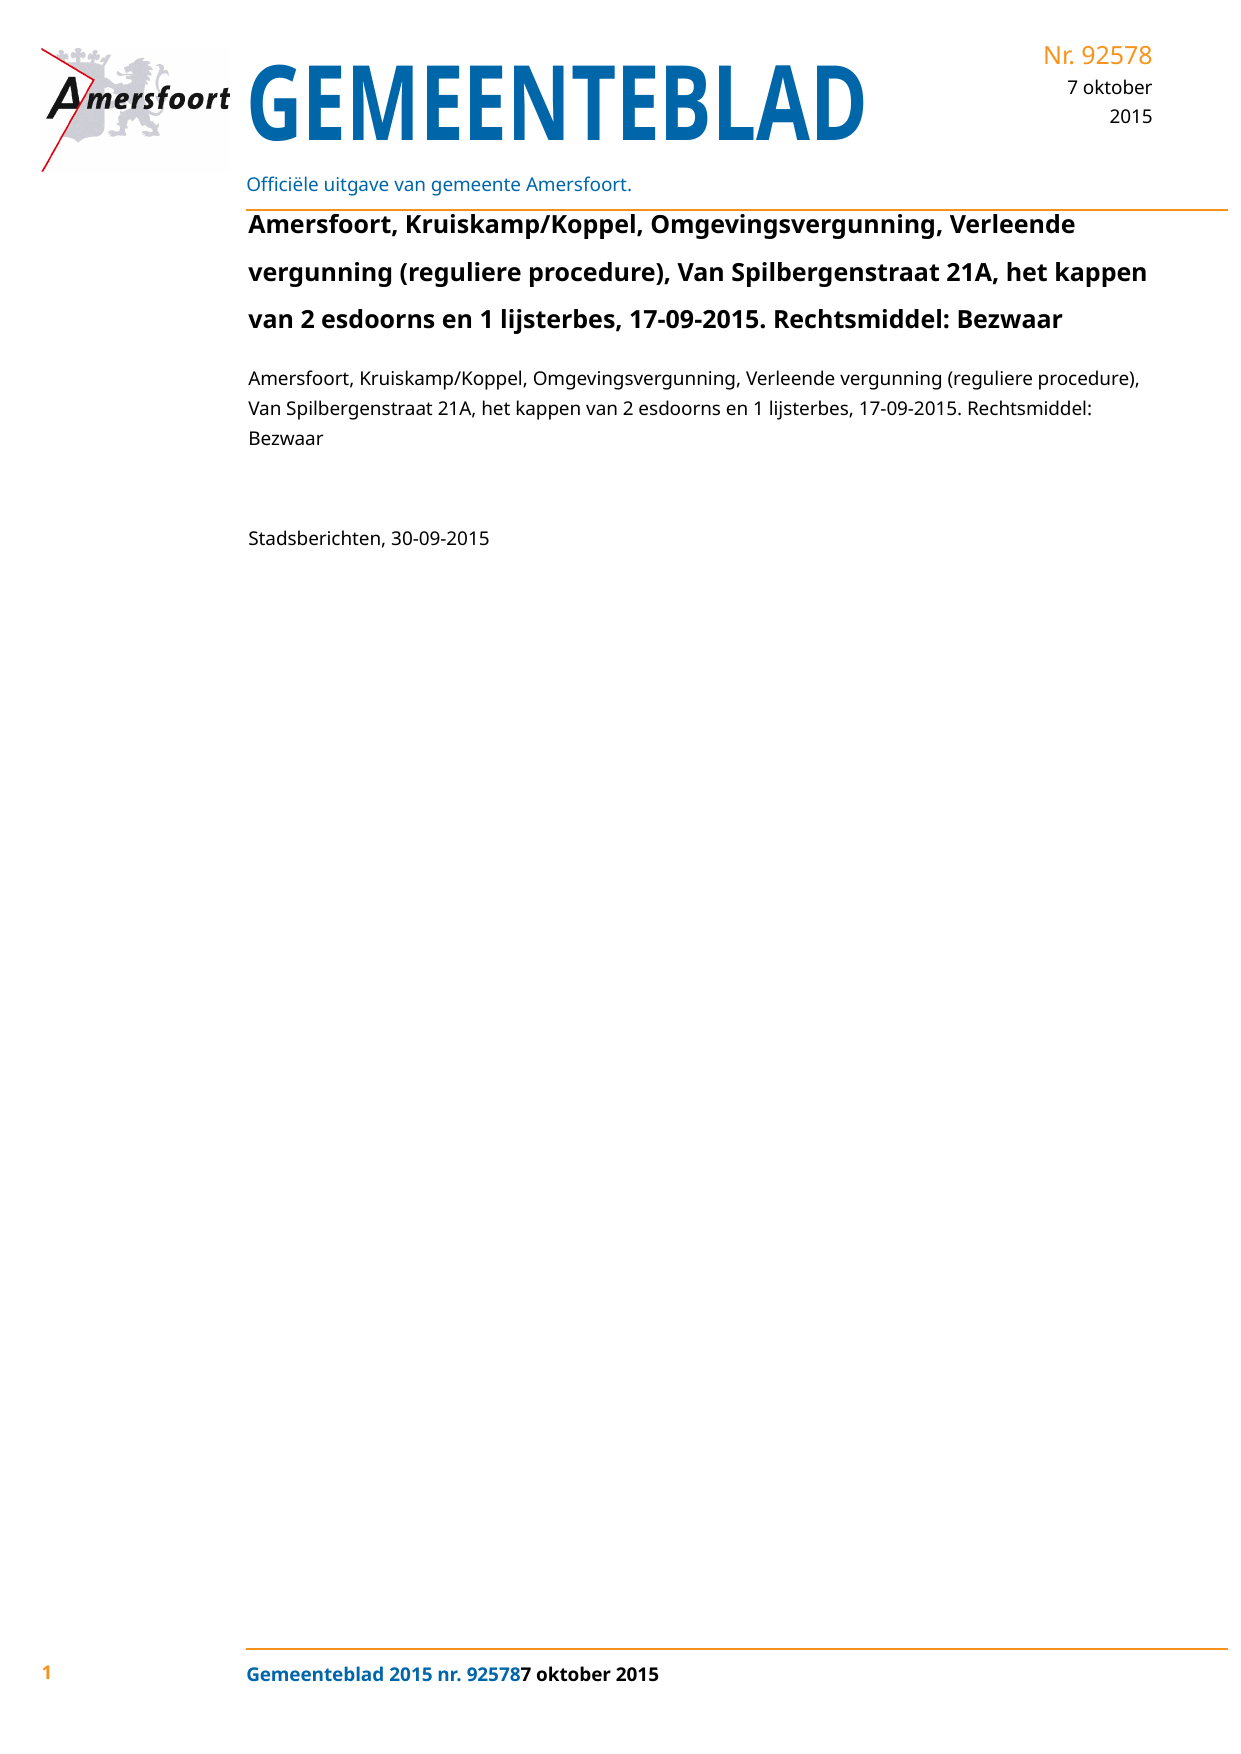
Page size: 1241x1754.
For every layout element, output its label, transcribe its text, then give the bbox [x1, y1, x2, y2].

picture [41, 47, 231, 172]
text Stadsberichten, 30-09-2015 [248, 526, 1152, 551]
text Amersfoort, Kruiskamp/Koppel, Omgevingsvergunning, Verleende vergunning (reguliere procedure), Van Spilbergenstraat 21A, het kappen van 2 esdoorns en 1 lijsterbes, 17-09-2015. Rechtsmiddel: Bezwaar [248, 211, 1152, 336]
text Amersfoort, Kruiskamp/Koppel, Omgevingsvergunning, Verleende vergunning (reguliere procedure), Van Spilbergenstraat 21A, het kappen van 2 esdoorns en 1 lijsterbes, 17-09-2015. Rechtsmiddel: Bezwaar [248, 366, 1152, 450]
